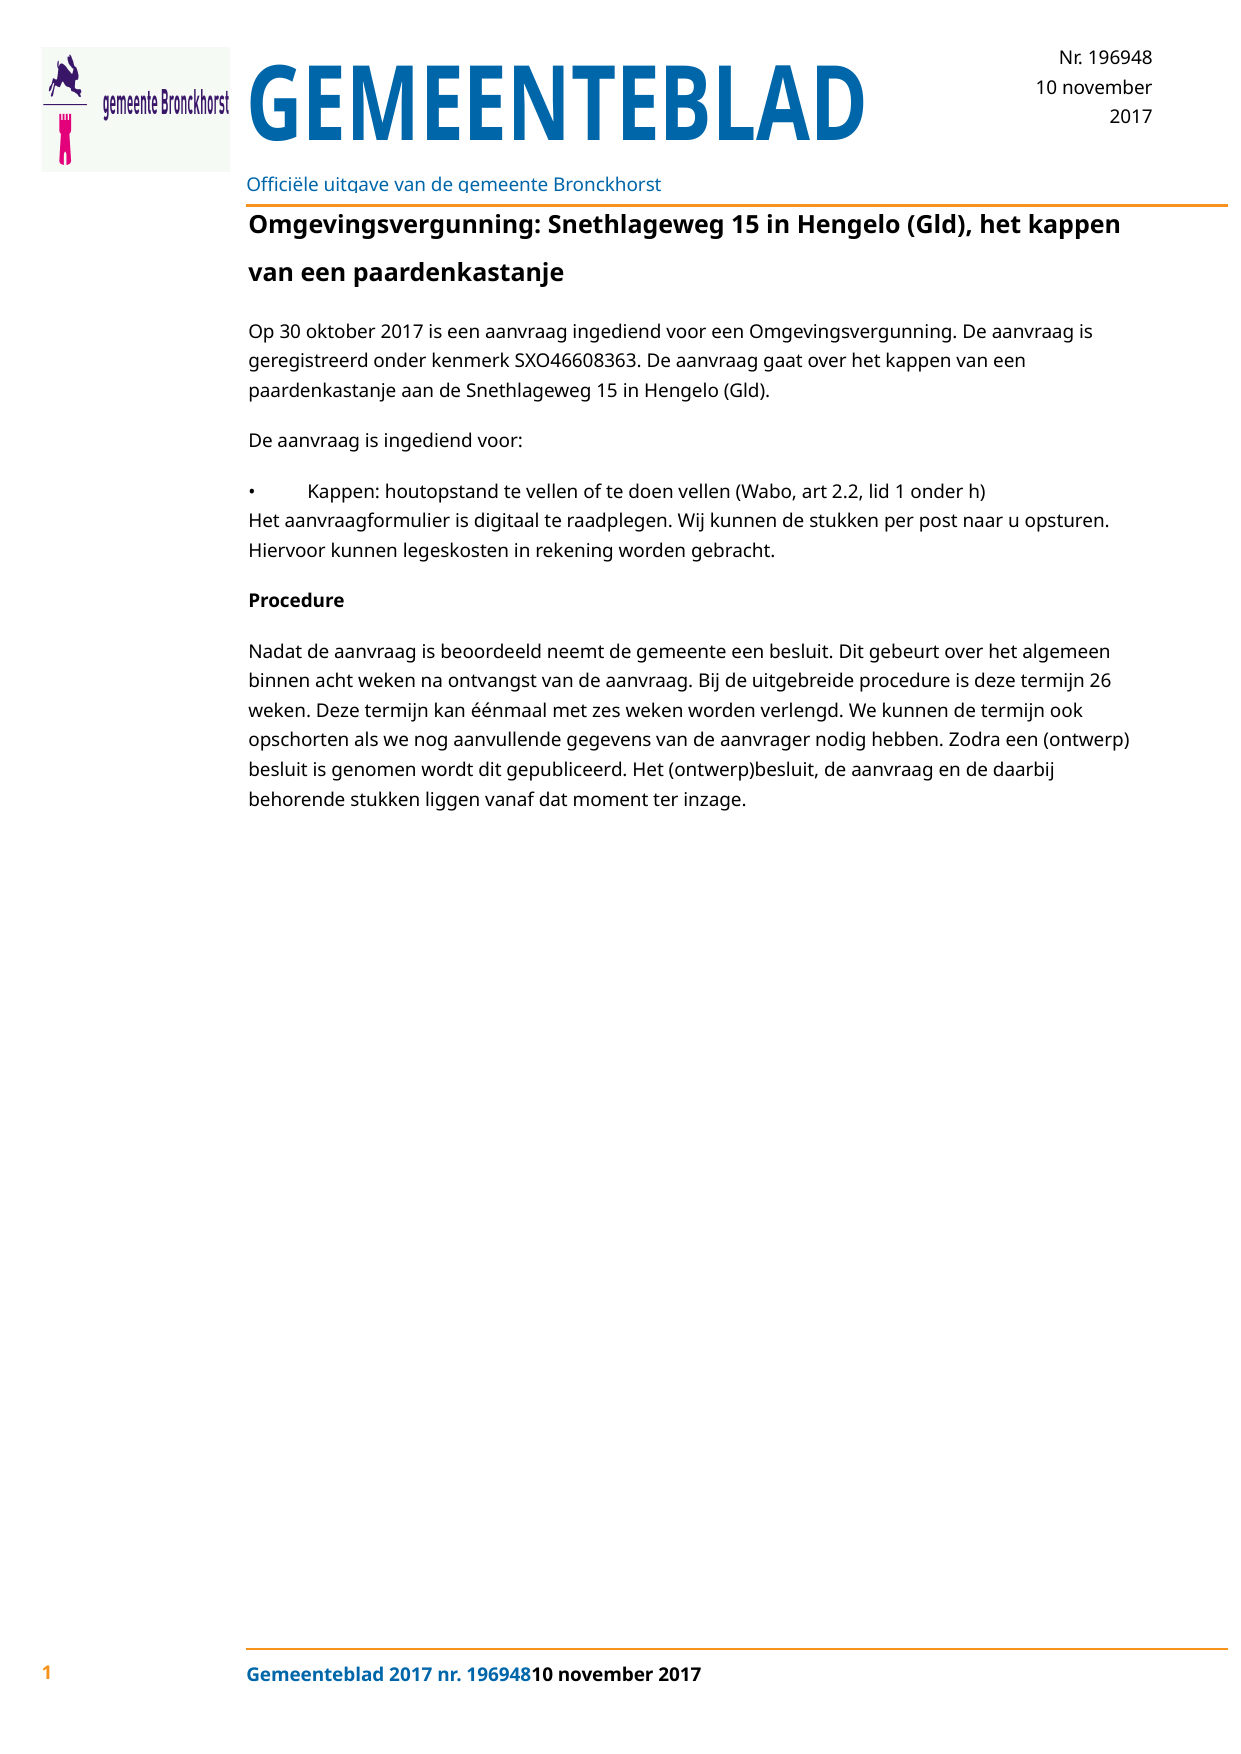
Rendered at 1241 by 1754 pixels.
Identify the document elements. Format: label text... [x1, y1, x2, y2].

picture [41, 47, 231, 172]
text Procedure [248, 587, 1152, 613]
list Kappen: houtopstand te vellen of te doen vellen (Wabo, art 2.2, lid 1 onder h) [248, 478, 1152, 504]
text Op 30 oktober 2017 is een aanvraag ingediend voor een Omgevingsvergunning. De aanvraag is geregistreerd onder kenmerk SXO46608363. De aanvraag gaat over het kappen van een paardenkastanje aan de Snethlageweg 15 in Hengelo (Gld). [248, 318, 1152, 403]
text Nadat de aanvraag is beoordeeld neemt de gemeente een besluit. Dit gebeurt over het algemeen binnen acht weken na ontvangst van de aanvraag. Bij de uitgebreide procedure is deze termijn 26 weken. Deze termijn kan éénmaal met zes weken worden verlengd. We kunnen de termijn ook opschorten als we nog aanvullende gegevens van de aanvrager nodig hebben. Zodra een (ontwerp) besluit is genomen wordt dit gepubliceerd. Het (ontwerp)besluit, de aanvraag en de daarbij behorende stukken liggen vanaf dat moment ter inzage. [248, 638, 1152, 812]
text De aanvraag is ingediend voor: [248, 427, 1152, 453]
text Het aanvraagformulier is digitaal te raadplegen. Wij kunnen de stukken per post naar u opsturen. Hiervoor kunnen legeskosten in rekening worden gebracht. [248, 507, 1152, 563]
text Omgevingsvergunning: Snethlageweg 15 in Hengelo (Gld), het kappen van een paardenkastanje [248, 207, 1152, 288]
